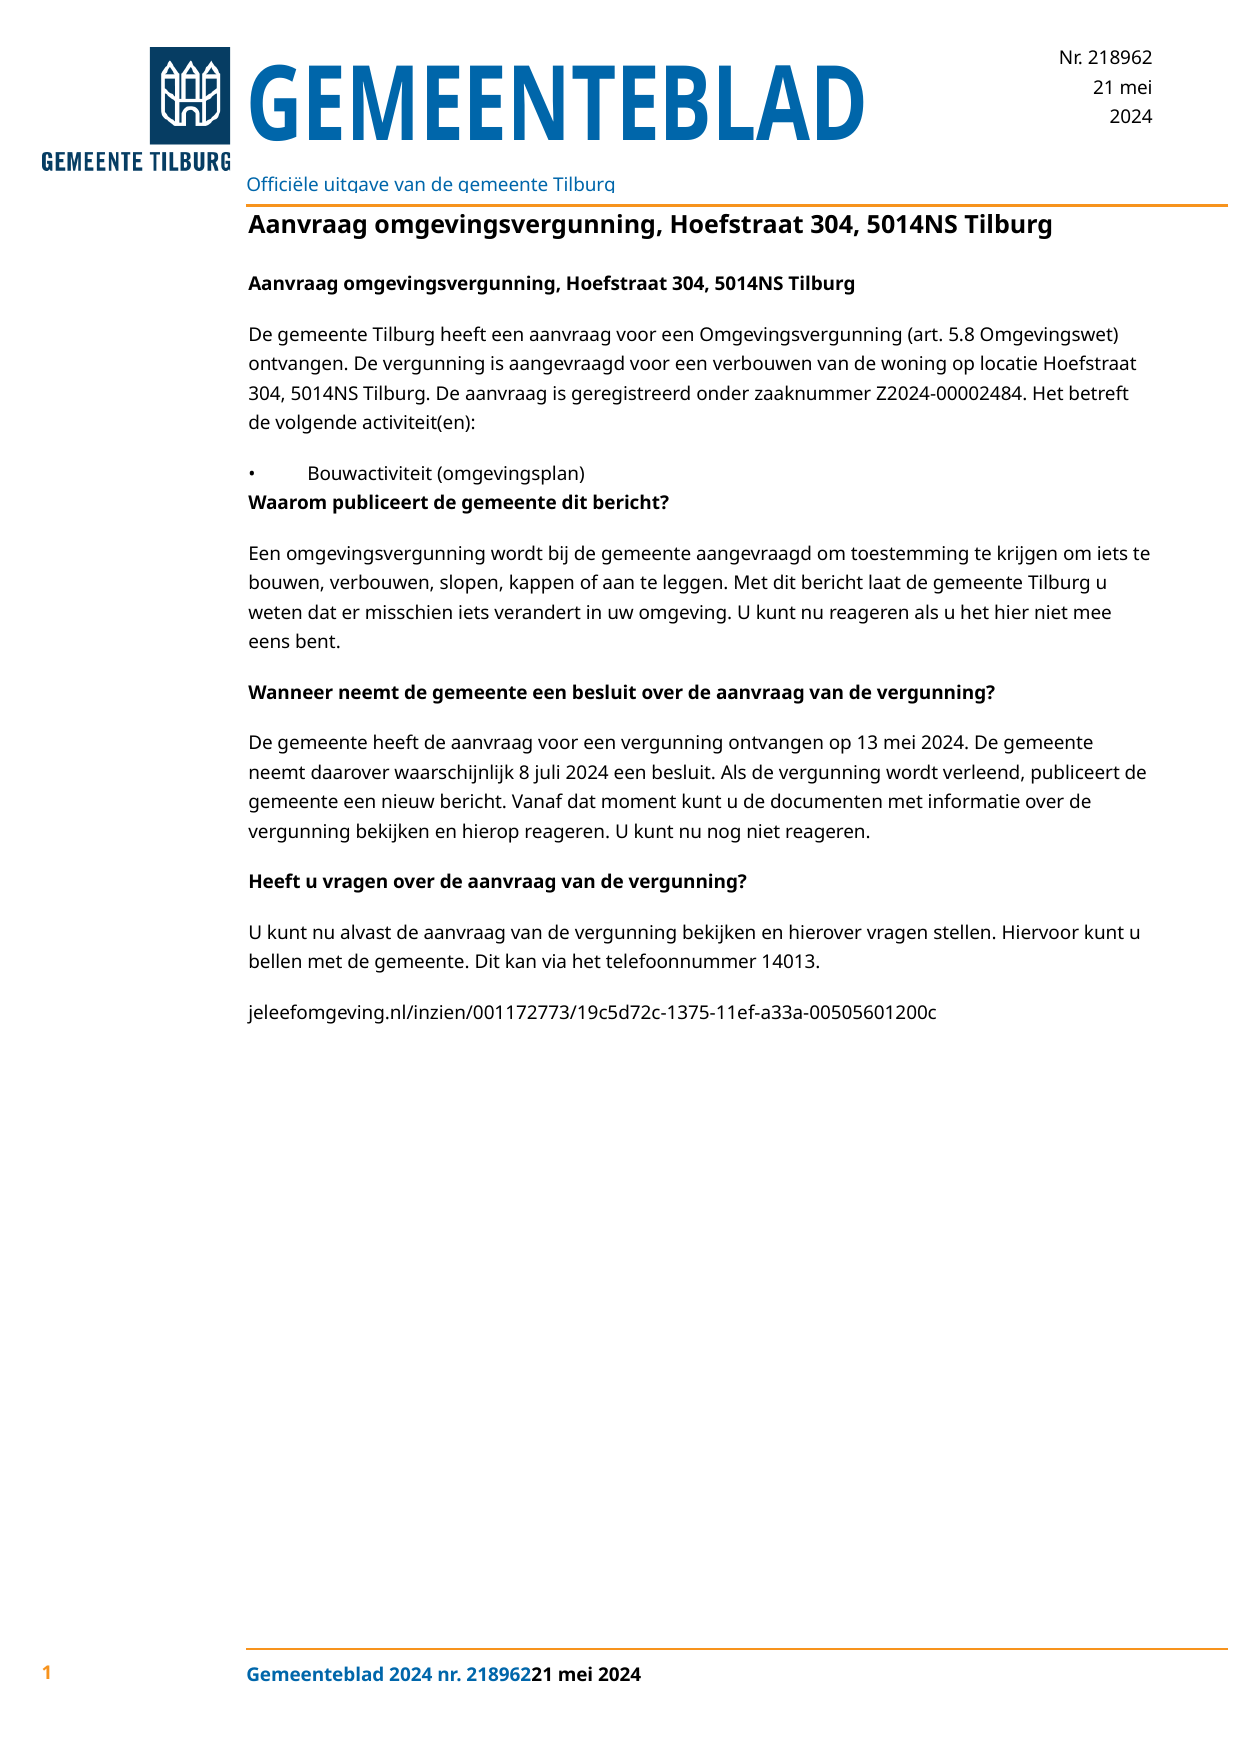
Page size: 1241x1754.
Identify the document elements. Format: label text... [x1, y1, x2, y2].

text De gemeente Tilburg heeft een aanvraag voor een Omgevingsvergunning (art. 5.8 Omgevingswet) ontvangen. De vergunning is aangevraagd voor een verbouwen van de woning op locatie Hoefstraat 304, 5014NS Tilburg. De aanvraag is geregistreerd onder zaaknummer Z2024-00002484. Het betreft de volgende activiteit(en): [248, 321, 1152, 435]
picture [41, 47, 231, 172]
text Aanvraag omgevingsvergunning, Hoefstraat 304, 5014NS Tilburg [248, 207, 1152, 241]
text U kunt nu alvast de aanvraag van de vergunning bekijken en hierover vragen stellen. Hiervoor kunt u bellen met de gemeente. Dit kan via het telefoonnummer 14013. [248, 919, 1152, 974]
list Bouwactiviteit (omgevingsplan) [248, 460, 1152, 486]
text Waarom publiceert de gemeente dit bericht? [248, 489, 1152, 515]
text Wanneer neemt de gemeente een besluit over de aanvraag van de vergunning? [248, 679, 1152, 705]
text Aanvraag omgevingsvergunning, Hoefstraat 304, 5014NS Tilburg [248, 270, 1152, 296]
text Heeft u vragen over de aanvraag van de vergunning? [248, 869, 1152, 894]
text Een omgevingsvergunning wordt bij de gemeente aangevraagd om toestemming te krijgen om iets te bouwen, verbouwen, slopen, kappen of aan te leggen. Met dit bericht laat de gemeente Tilburg u weten dat er misschien iets verandert in uw omgeving. U kunt nu reageren als u het hier niet mee eens bent. [248, 540, 1152, 654]
text De gemeente heeft de aanvraag voor een vergunning ontvangen op 13 mei 2024. De gemeente neemt daarover waarschijnlijk 8 juli 2024 een besluit. Als de vergunning wordt verleend, publiceert de gemeente een nieuw bericht. Vanaf dat moment kunt u de documenten met informatie over de vergunning bekijken en hierop reageren. U kunt nu nog niet reageren. [248, 729, 1152, 844]
text jeleefomgeving.nl/inzien/001172773/19c5d72c-1375-11ef-a33a-00505601200c [248, 999, 1152, 1025]
